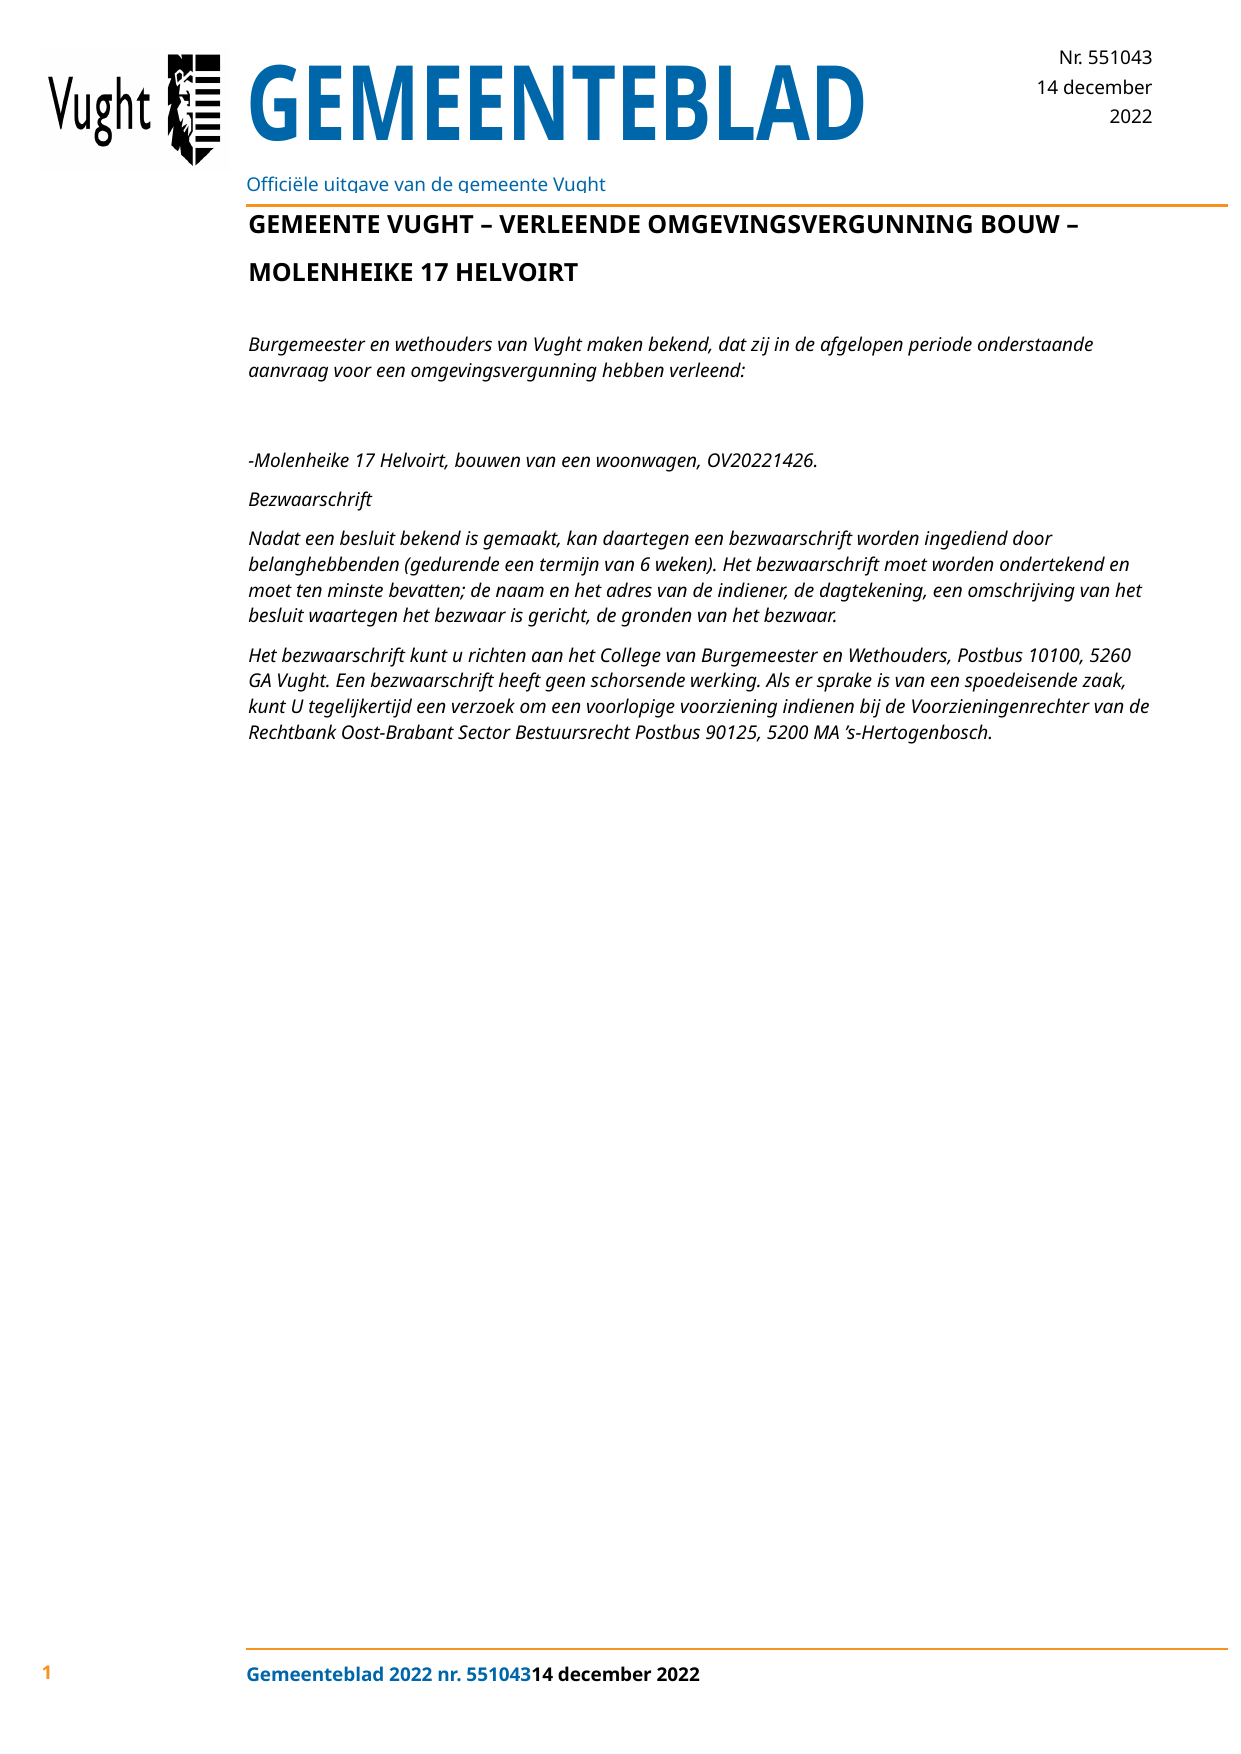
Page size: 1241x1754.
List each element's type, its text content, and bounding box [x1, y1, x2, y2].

text Burgemeester en wethouders van Vught maken bekend, dat zij in de afgelopen periode onderstaande aanvraag voor een omgevingsvergunning hebben verleend: [248, 331, 1152, 383]
text Nadat een besluit bekend is gemaakt, kan daartegen een bezwaarschrift worden ingediend door belanghebbenden (gedurende een termijn van 6 weken). Het bezwaarschrift moet worden ondertekend en moet ten minste bevatten; de naam en het adres van de indiener, de dagtekening, een omschrijving van het besluit waartegen het bezwaar is gericht, de gronden van het bezwaar. [248, 525, 1152, 628]
text -Molenheike 17 Helvoirt, bouwen van een woonwagen, OV20221426. [248, 447, 1152, 473]
text Het bezwaarschrift kunt u richten aan het College van Burgemeester en Wethouders, Postbus 10100, 5260 GA Vught. Een bezwaarschrift heeft geen schorsende werking. Als er sprake is van een spoedeisende zaak, kunt U tegelijkertijd een verzoek om een voorlopige voorziening indienen bij de Voorzieningenrechter van de Rechtbank Oost-Brabant Sector Bestuursrecht Postbus 90125, 5200 MA ’s-Hertogenbosch. [248, 642, 1152, 745]
picture [41, 47, 231, 172]
text GEMEENTE VUGHT – VERLEENDE OMGEVINGSVERGUNNING BOUW –MOLENHEIKE 17 HELVOIRT [248, 207, 1152, 288]
text Bezwaarschrift [248, 486, 1152, 512]
